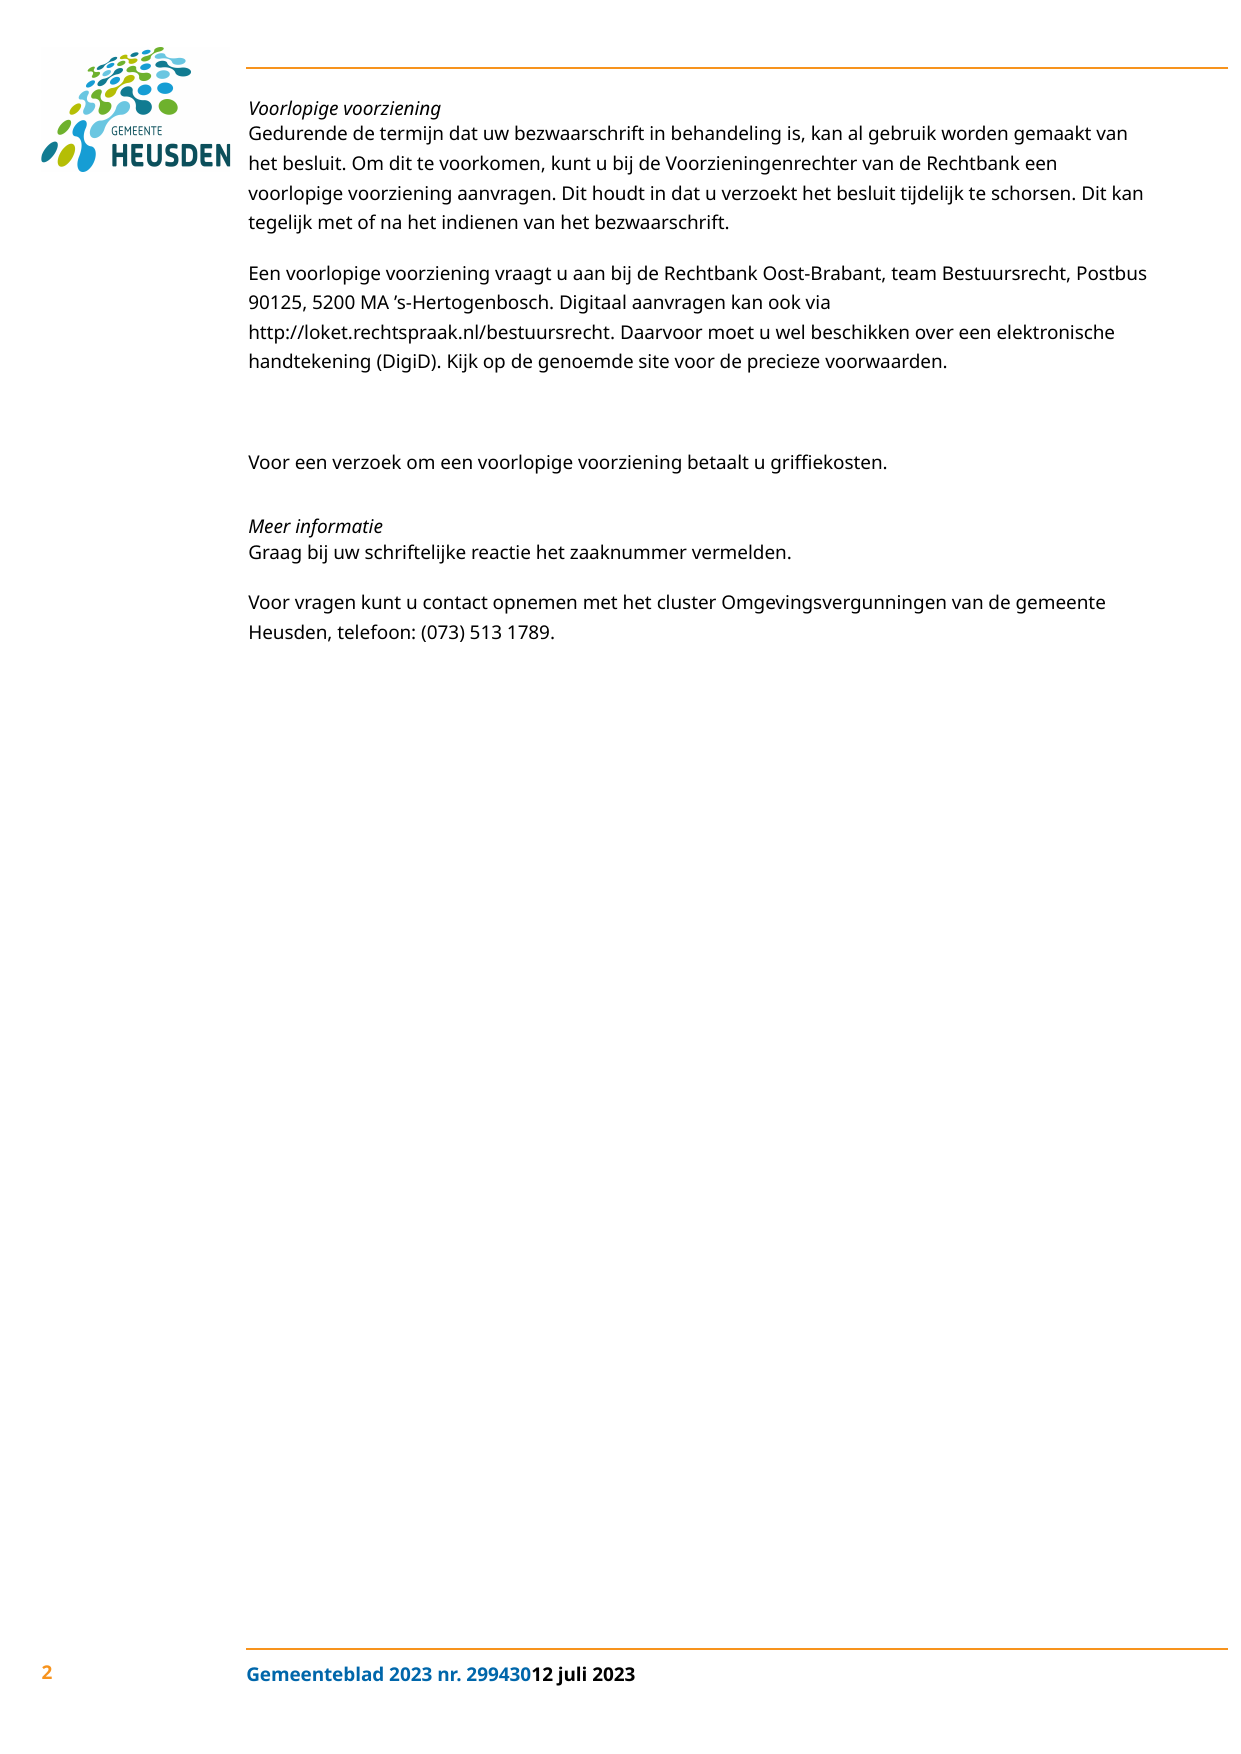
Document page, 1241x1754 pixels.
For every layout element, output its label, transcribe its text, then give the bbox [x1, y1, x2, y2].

text Voor een verzoek om een voorlopige voorziening betaalt u griffiekosten. [248, 449, 1152, 475]
text Voorlopige voorziening [248, 95, 1152, 121]
text Gedurende de termijn dat uw bezwaarschrift in behandeling is, kan al gebruik worden gemaakt van het besluit. Om dit te voorkomen, kunt u bij de Voorzieningenrechter van de Rechtbank een voorlopige voorziening aanvragen. Dit houdt in dat u verzoekt het besluit tijdelijk te schorsen. Dit kan tegelijk met of na het indienen van het bezwaarschrift. [248, 121, 1152, 235]
text Voor vragen kunt u contact opnemen met het cluster Omgevingsvergunningen van de gemeente Heusden, telefoon: (073) 513 1789. [248, 589, 1152, 645]
text Graag bij uw schriftelijke reactie het zaaknummer vermelden. [248, 539, 1152, 565]
text Een voorlopige voorziening vraagt u aan bij de Rechtbank Oost-Brabant, team Bestuursrecht, Postbus 90125, 5200 MA ’s-Hertogenbosch. Digitaal aanvragen kan ook via http://loket.rechtspraak.nl/bestuursrecht. Daarvoor moet u wel beschikken over een elektronische handtekening (DigiD). Kijk op de genoemde site voor de precieze voorwaarden. [248, 260, 1152, 374]
picture [41, 47, 231, 172]
text Meer informatie [248, 513, 1152, 539]
